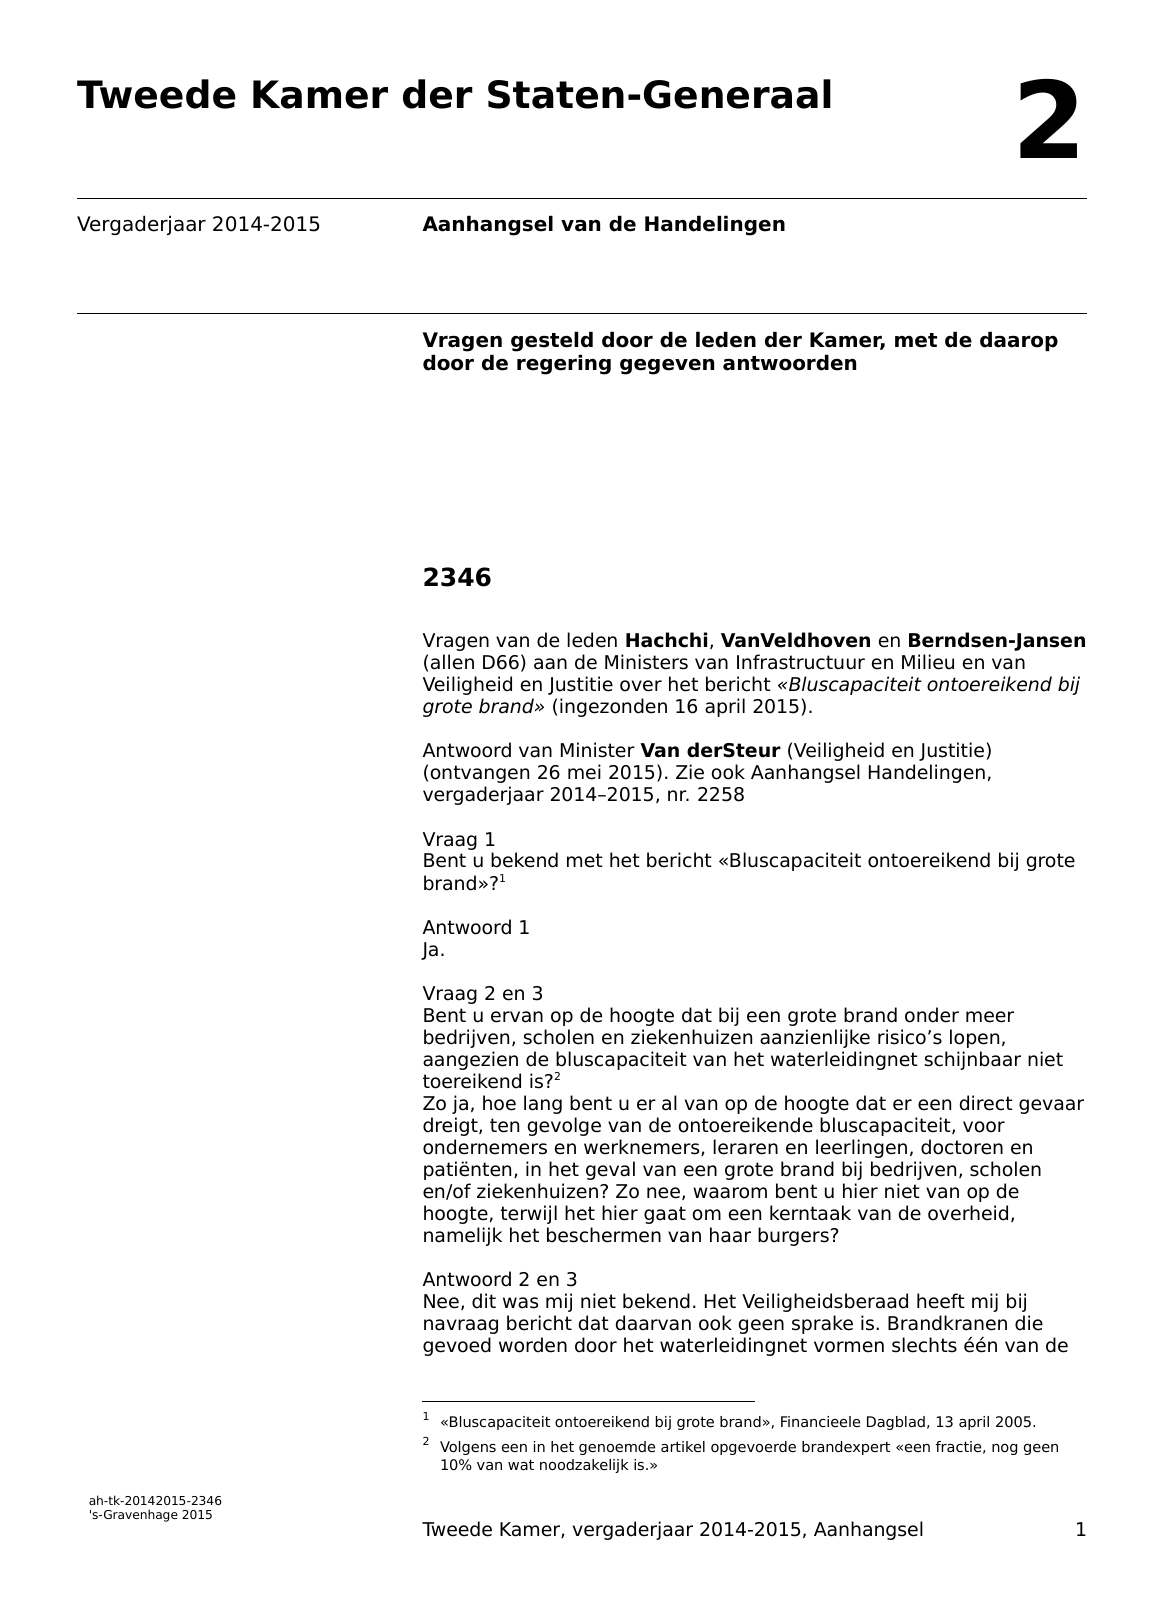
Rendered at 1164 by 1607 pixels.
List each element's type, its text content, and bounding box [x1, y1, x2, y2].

text ah-tk-20142015-2346 [88, 1494, 323, 1508]
table_header 2 [886, 59, 1087, 198]
text «Bluscapaciteit ontoereikend bij grote brand», Financieele Dagblad, 13 april 2005. [422, 1410, 1087, 1432]
table_cell [77, 314, 422, 375]
table_cell Aanhangsel van de Handelingen [422, 199, 1087, 313]
text Ja. [422, 938, 1087, 961]
text Bent u bekend met het bericht «Bluscapaciteit ontoereikend bij grote brand»? [422, 850, 1087, 894]
text Zo ja, hoe lang bent u er al van op de hoogte dat er een direct gevaar dreigt, ten gevolge van de ontoereikende bluscapaciteit, voor ondernemers en werknemers, leraren en leerlingen, doctoren en patiënten, in het geval van een grote brand bij bedrijven, scholen en/of ziekenhuizen? Zo nee, waarom bent u hier niet van op de hoogte, terwijl het hier gaat om een kerntaak van de overheid, namelijk het beschermen van haar burgers? [422, 1093, 1087, 1246]
table_cell Vragen gesteld door de leden der Kamer, met de daarop door de regering gegeven antwoorden [422, 314, 1087, 375]
text Nee, dit was mij niet bekend. Het Veiligheidsberaad heeft mij bij navraag bericht dat daarvan ook geen sprake is. Brandkranen die gevoed worden door het waterleidingnet vormen slechts één van de [422, 1291, 1087, 1357]
text Antwoord 2 en 3 [422, 1269, 1087, 1291]
text 2346 [422, 563, 1087, 592]
text 's-Gravenhage 2015 [88, 1508, 323, 1522]
text Antwoord 1 [422, 917, 1087, 938]
text Vraag 2 en 3 [422, 983, 1087, 1005]
text Bent u ervan op de hoogte dat bij een grote brand onder meer bedrijven, scholen en ziekenhuizen aanzienlijke risico’s lopen, aangezien de bluscapaciteit van het waterleidingnet schijnbaar niet toereikend is? [422, 1005, 1087, 1093]
text Vraag 1 [422, 828, 1087, 850]
text Vragen van de leden Hachchi, VanVeldhoven en Berndsen-Jansen (allen D66) aan de Ministers van Infrastructuur en Milieu en van Veiligheid en Justitie over het bericht «Bluscapaciteit ontoereikend bij grote brand» (ingezonden 16 april 2015). [422, 630, 1087, 718]
text Volgens een in het genoemde artikel opgevoerde brandexpert «een fractie, nog geen 10% van wat noodzakelijk is.» [422, 1435, 1087, 1474]
text Antwoord van Minister Van derSteur (Veiligheid en Justitie) (ontvangen 26 mei 2015). Zie ook Aanhangsel Handelingen, vergaderjaar 2014–2015, nr. 2258 [422, 740, 1087, 806]
table_header Tweede Kamer der Staten-Generaal [77, 59, 886, 198]
table_cell Vergaderjaar 2014-2015 [77, 199, 422, 313]
